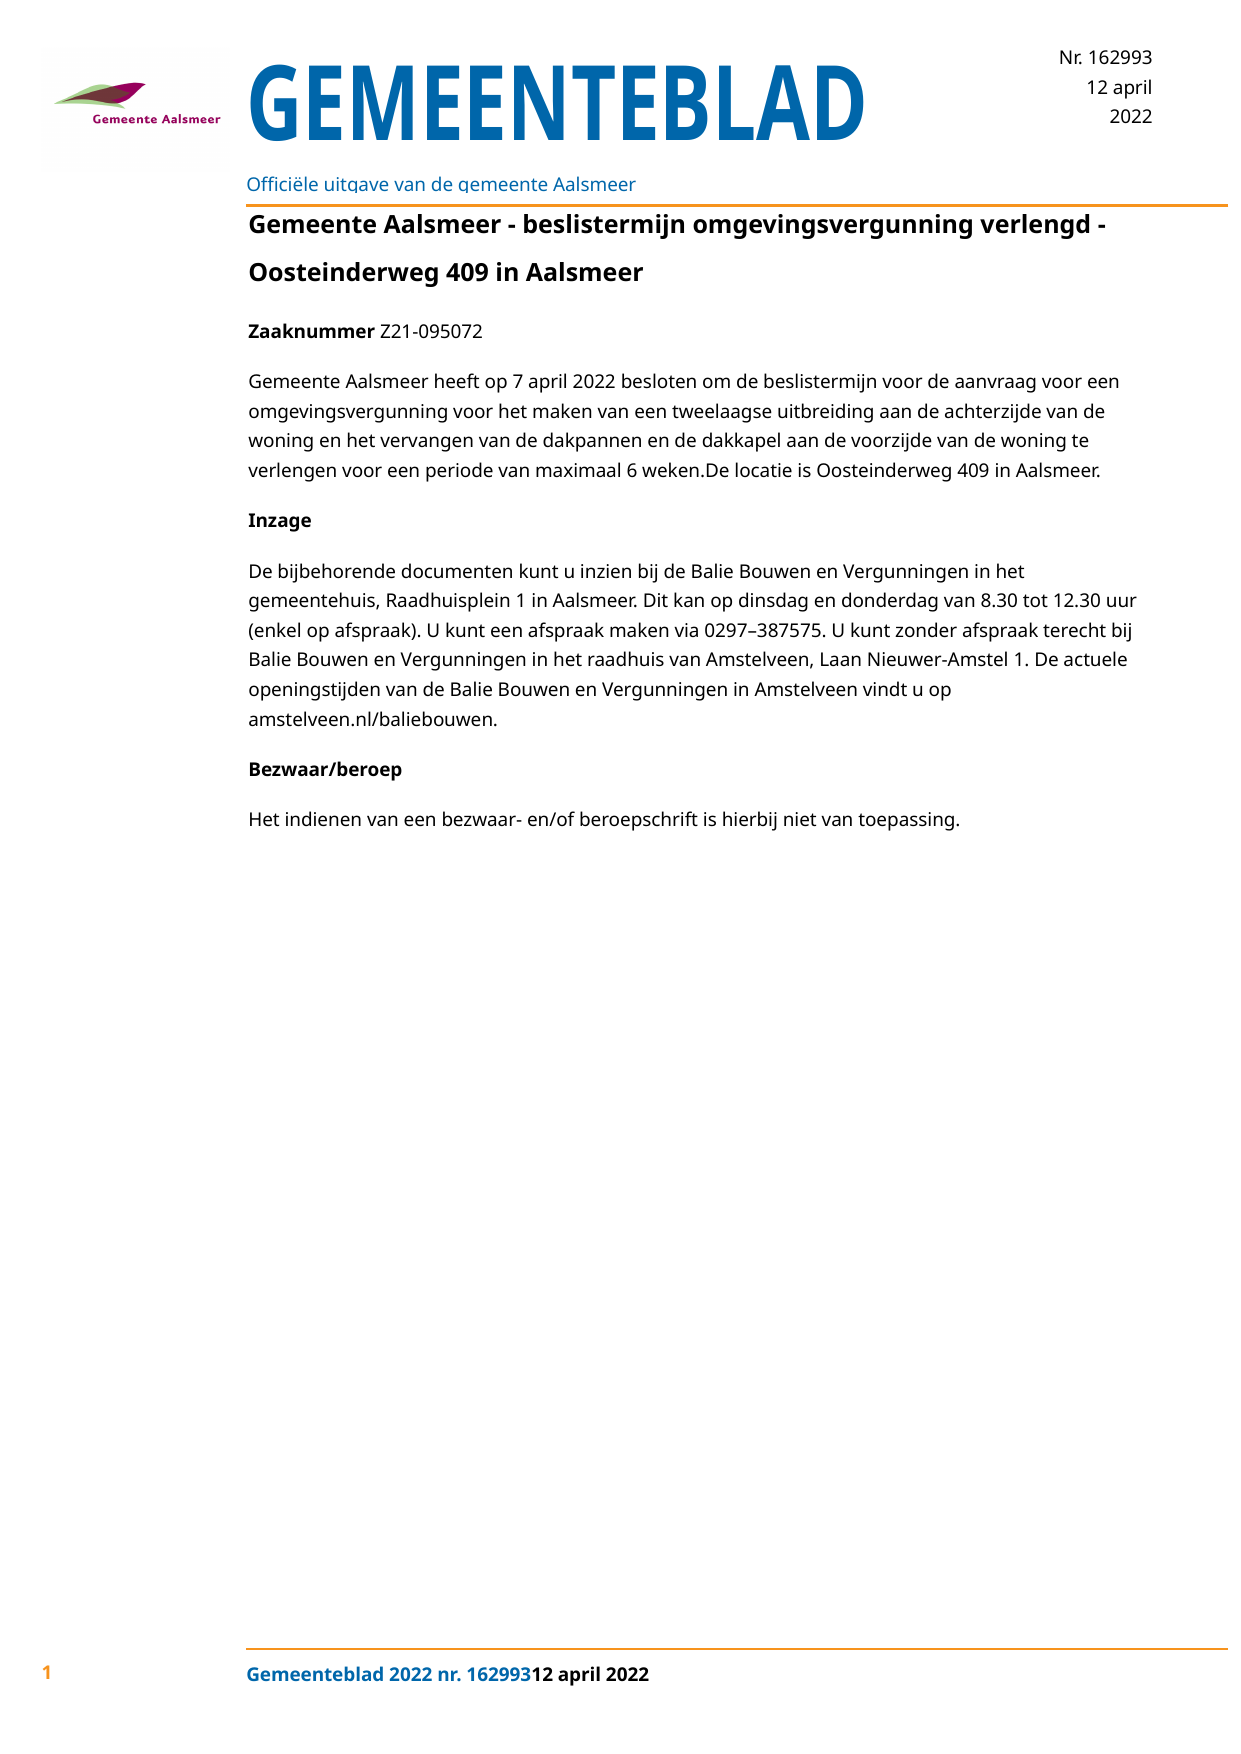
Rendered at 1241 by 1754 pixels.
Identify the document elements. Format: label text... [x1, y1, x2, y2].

text Het indienen van een bezwaar- en/of beroepschrift is hierbij niet van toepassing. [248, 807, 1152, 832]
text Gemeente Aalsmeer heeft op 7 april 2022 besloten om de beslistermijn voor de aanvraag voor een omgevingsvergunning voor het maken van een tweelaagse uitbreiding aan de achterzijde van de woning en het vervangen van de dakpannen en de dakkapel aan de voorzijde van de woning te verlengen voor een periode van maximaal 6 weken.De locatie is Oosteinderweg 409 in Aalsmeer. [248, 368, 1152, 483]
text Zaaknummer Z21-095072 [248, 318, 1152, 344]
picture [41, 47, 231, 172]
text De bijbehorende documenten kunt u inzien bij de Balie Bouwen en Vergunningen in het gemeentehuis, Raadhuisplein 1 in Aalsmeer. Dit kan op dinsdag en donderdag van 8.30 tot 12.30 uur (enkel op afspraak). U kunt een afspraak maken via 0297–387575. U kunt zonder afspraak terecht bij Balie Bouwen en Vergunningen in het raadhuis van Amstelveen, Laan Nieuwer-Amstel 1. De actuele openingstijden van de Balie Bouwen en Vergunningen in Amstelveen vindt u op amstelveen.nl/baliebouwen. [248, 558, 1152, 732]
text Gemeente Aalsmeer - beslistermijn omgevingsvergunning verlengd - Oosteinderweg 409 in Aalsmeer [248, 207, 1152, 288]
text Inzage [248, 507, 1152, 533]
text Bezwaar/beroep [248, 756, 1152, 782]
